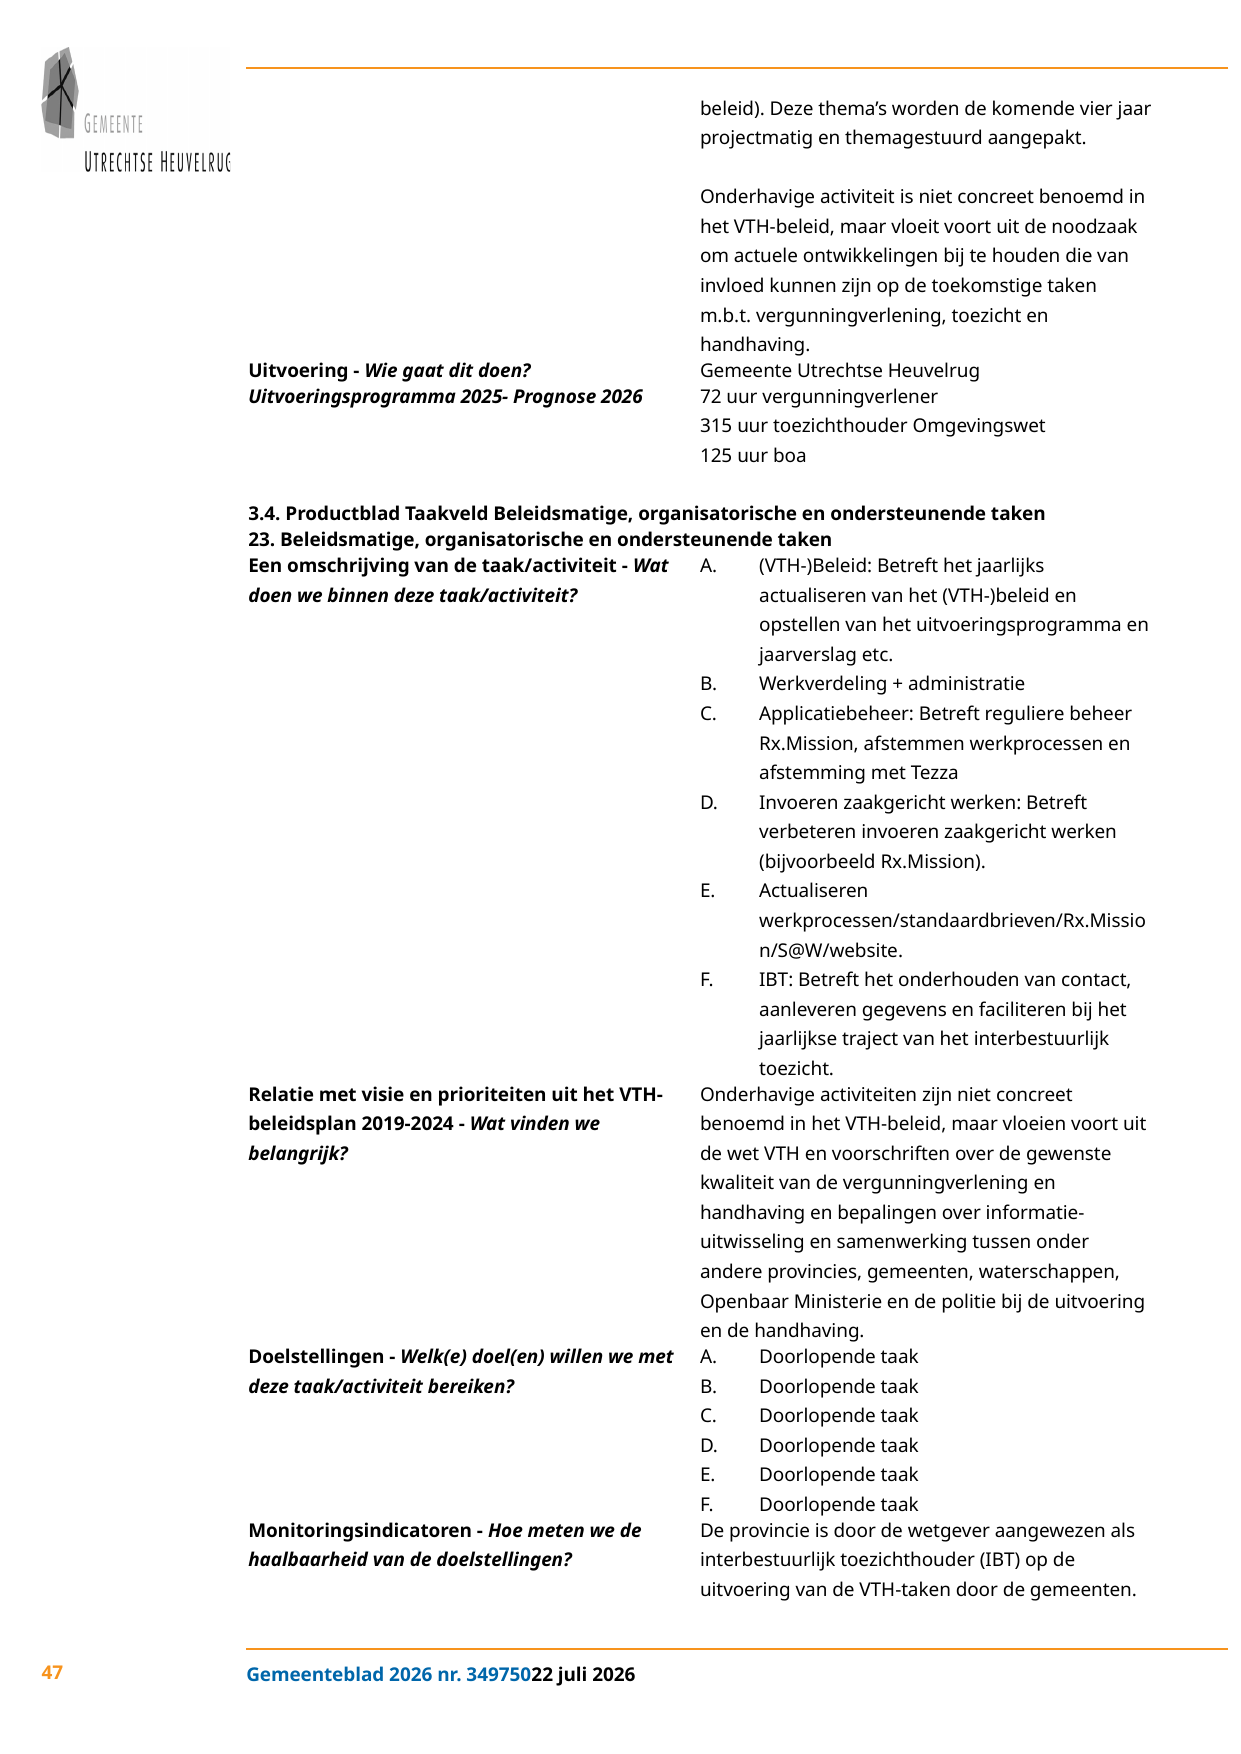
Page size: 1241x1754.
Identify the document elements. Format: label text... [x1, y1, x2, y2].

table_cell (VTH-)Beleid: Betreft het jaarlijks actualiseren van het (VTH-)beleid en opstellen van het uitvoeringsprogramma en jaarverslag etc. Werkverdeling + administratie Applicatiebeheer: Betreft reguliere beheer Rx.Mission, afstemmen werkprocessen en afstemming met Tezza Invoeren zaakgericht werken: Betreft verbeteren invoeren zaakgericht werken (bijvoorbeeld Rx.Mission). Actualiseren werkprocessen/standaardbrieven/Rx.Mission/S@W/website. IBT: Betreft het onderhouden van contact, aanleveren gegevens en faciliteren bij het jaarlijkse traject van het interbestuurlijk toezicht. [700, 552, 1152, 1081]
table_cell Uitvoering - Wie gaat dit doen? [248, 357, 700, 383]
table_cell Monitoringsindicatoren - Hoe meten we de haalbaarheid van de doelstellingen? [248, 1517, 700, 1602]
text 3.4. Productblad Taakveld Beleidsmatige, organisatorische en ondersteunende taken [248, 501, 1152, 526]
table_cell Gemeente Utrechtse Heuvelrug [700, 357, 1152, 383]
picture [41, 47, 231, 172]
table_cell Relatie met visie en prioriteiten uit het VTH-beleidsplan 2019-2024 - Wat vinden we belangrijk? [248, 1081, 700, 1343]
table_cell Uitvoeringsprogramma 2025- Prognose 2026 [248, 383, 700, 468]
table_cell Doelstellingen - Welk(e) doel(en) willen we met deze taak/activiteit bereiken? [248, 1343, 700, 1517]
table_cell Onderhavige activiteiten zijn niet concreet benoemd in het VTH-beleid, maar vloeien voort uit de wet VTH en voorschriften over de gewenste kwaliteit van de vergunningverlening en handhaving en bepalingen over informatie-uitwisseling en samenwerking tussen onder andere provincies, gemeenten, waterschappen, Openbaar Ministerie en de politie bij de uitvoering en de handhaving. [700, 1081, 1152, 1343]
table_cell Doorlopende taak Doorlopende taak Doorlopende taak Doorlopende taak Doorlopende taak Doorlopende taak [700, 1343, 1152, 1517]
table_cell [248, 95, 700, 357]
table_cell 72 uur vergunningverlener 315 uur toezichthouder Omgevingswet 125 uur boa [700, 383, 1152, 468]
table_cell De provincie is door de wetgever aangewezen als interbestuurlijk toezichthouder (IBT) op de uitvoering van de VTH-taken door de gemeenten. [700, 1517, 1152, 1602]
table_cell beleid). Deze thema’s worden de komende vier jaar projectmatig en themagestuurd aangepakt. Onderhavige activiteit is niet concreet benoemd in het VTH-beleid, maar vloeit voort uit de noodzaak om actuele ontwikkelingen bij te houden die van invloed kunnen zijn op de toekomstige taken m.b.t. vergunningverlening, toezicht en handhaving. [700, 95, 1152, 357]
table_header 23. Beleidsmatige, organisatorische en ondersteunende taken [248, 526, 1152, 552]
table_cell Een omschrijving van de taak/activiteit - Wat doen we binnen deze taak/activiteit? [248, 552, 700, 1081]
